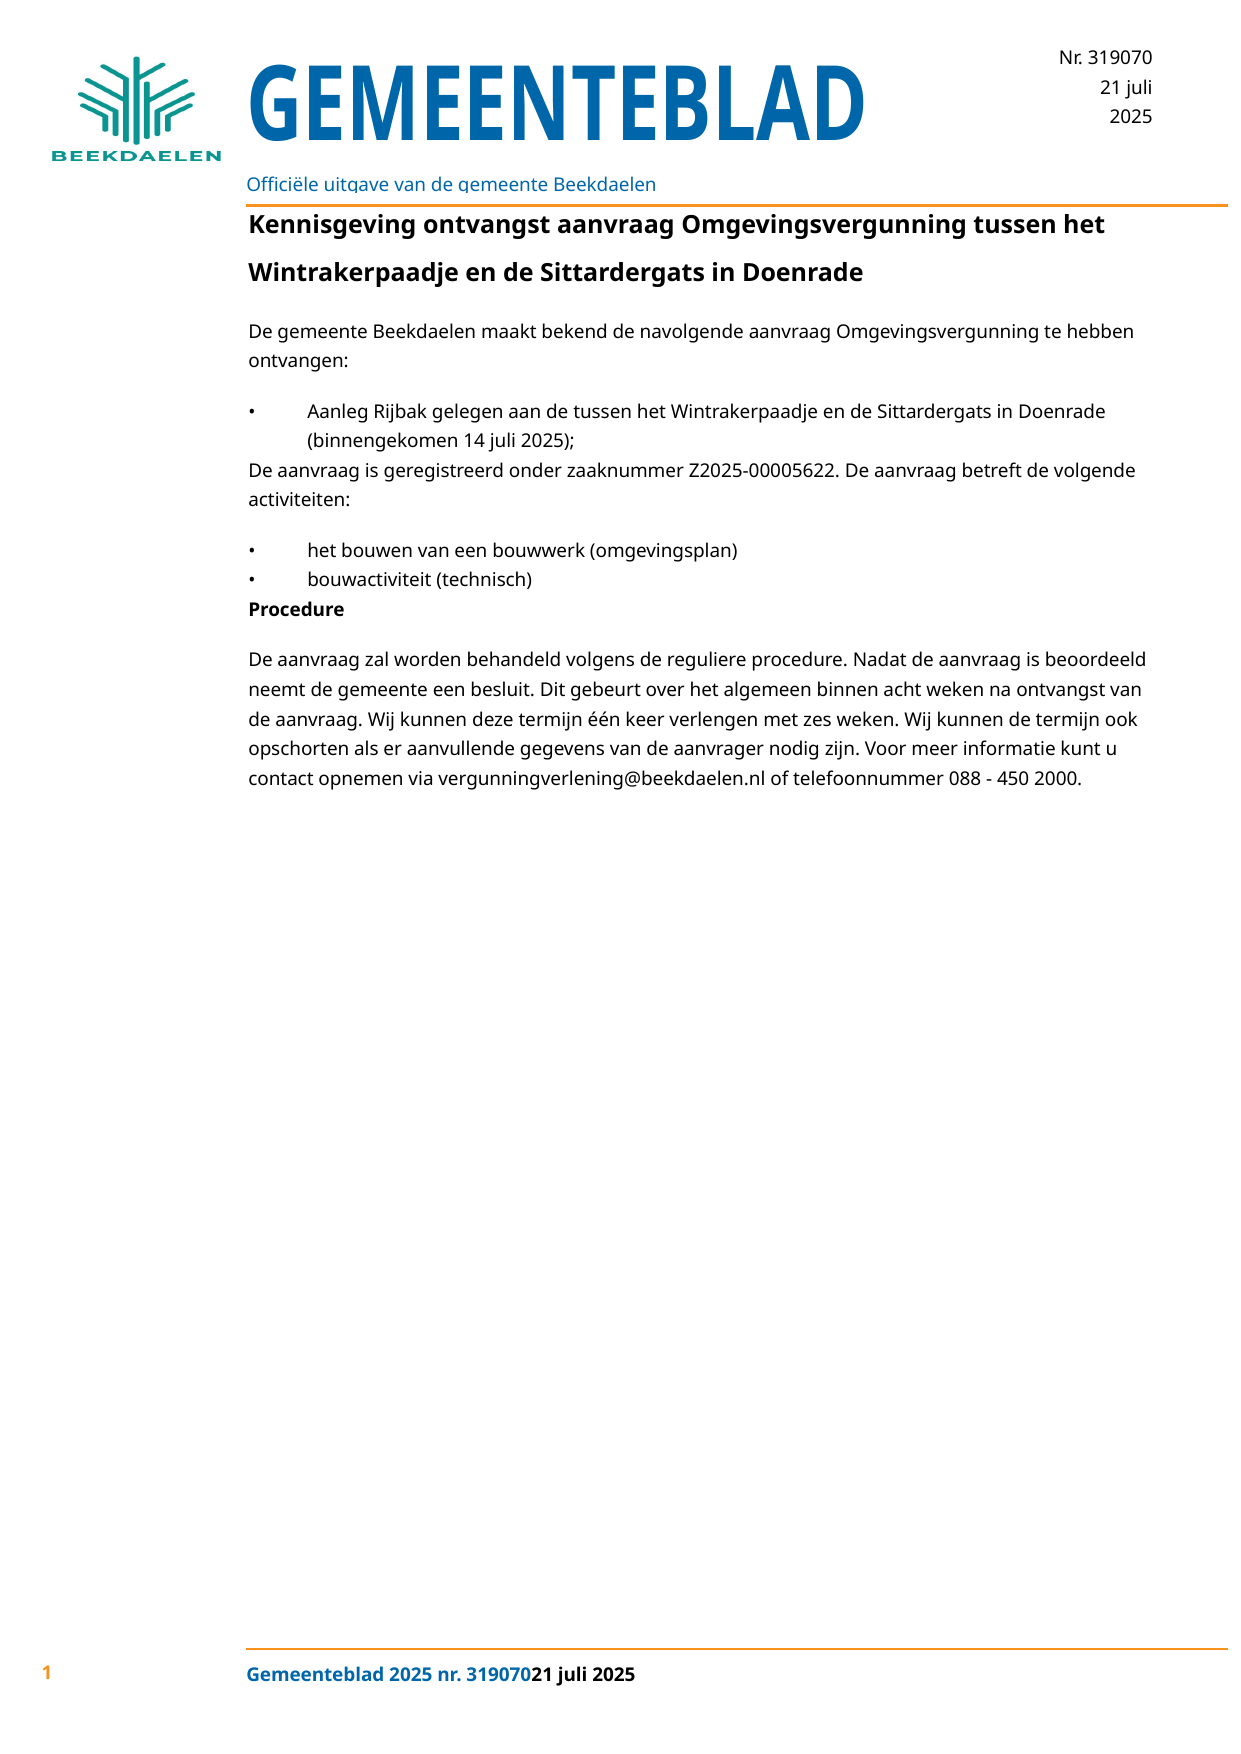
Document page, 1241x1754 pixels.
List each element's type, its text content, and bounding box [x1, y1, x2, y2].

text Kennisgeving ontvangst aanvraag Omgevingsvergunning tussen het Wintrakerpaadje en de Sittardergats in Doenrade [248, 207, 1152, 288]
picture [41, 47, 231, 172]
text De aanvraag is geregistreerd onder zaaknummer Z2025-00005622. De aanvraag betreft de volgende activiteiten: [248, 457, 1152, 512]
list bouwactiviteit (technisch) [248, 567, 1152, 592]
list Aanleg Rijbak gelegen aan de tussen het Wintrakerpaadje en de Sittardergats in Doenrade (binnengekomen 14 juli 2025); [248, 398, 1152, 453]
text De gemeente Beekdaelen maakt bekend de navolgende aanvraag Omgevingsvergunning te hebben ontvangen: [248, 318, 1152, 373]
text De aanvraag zal worden behandeld volgens de reguliere procedure. Nadat de aanvraag is beoordeeld neemt de gemeente een besluit. Dit gebeurt over het algemeen binnen acht weken na ontvangst van de aanvraag. Wij kunnen deze termijn één keer verlengen met zes weken. Wij kunnen de termijn ook opschorten als er aanvullende gegevens van de aanvrager nodig zijn. Voor meer informatie kunt u contact opnemen via vergunningverlening@beekdaelen.nl of telefoonnummer 088 - 450 2000. [248, 647, 1152, 791]
text Procedure [248, 596, 1152, 622]
list het bouwen van een bouwwerk (omgevingsplan) [248, 537, 1152, 563]
